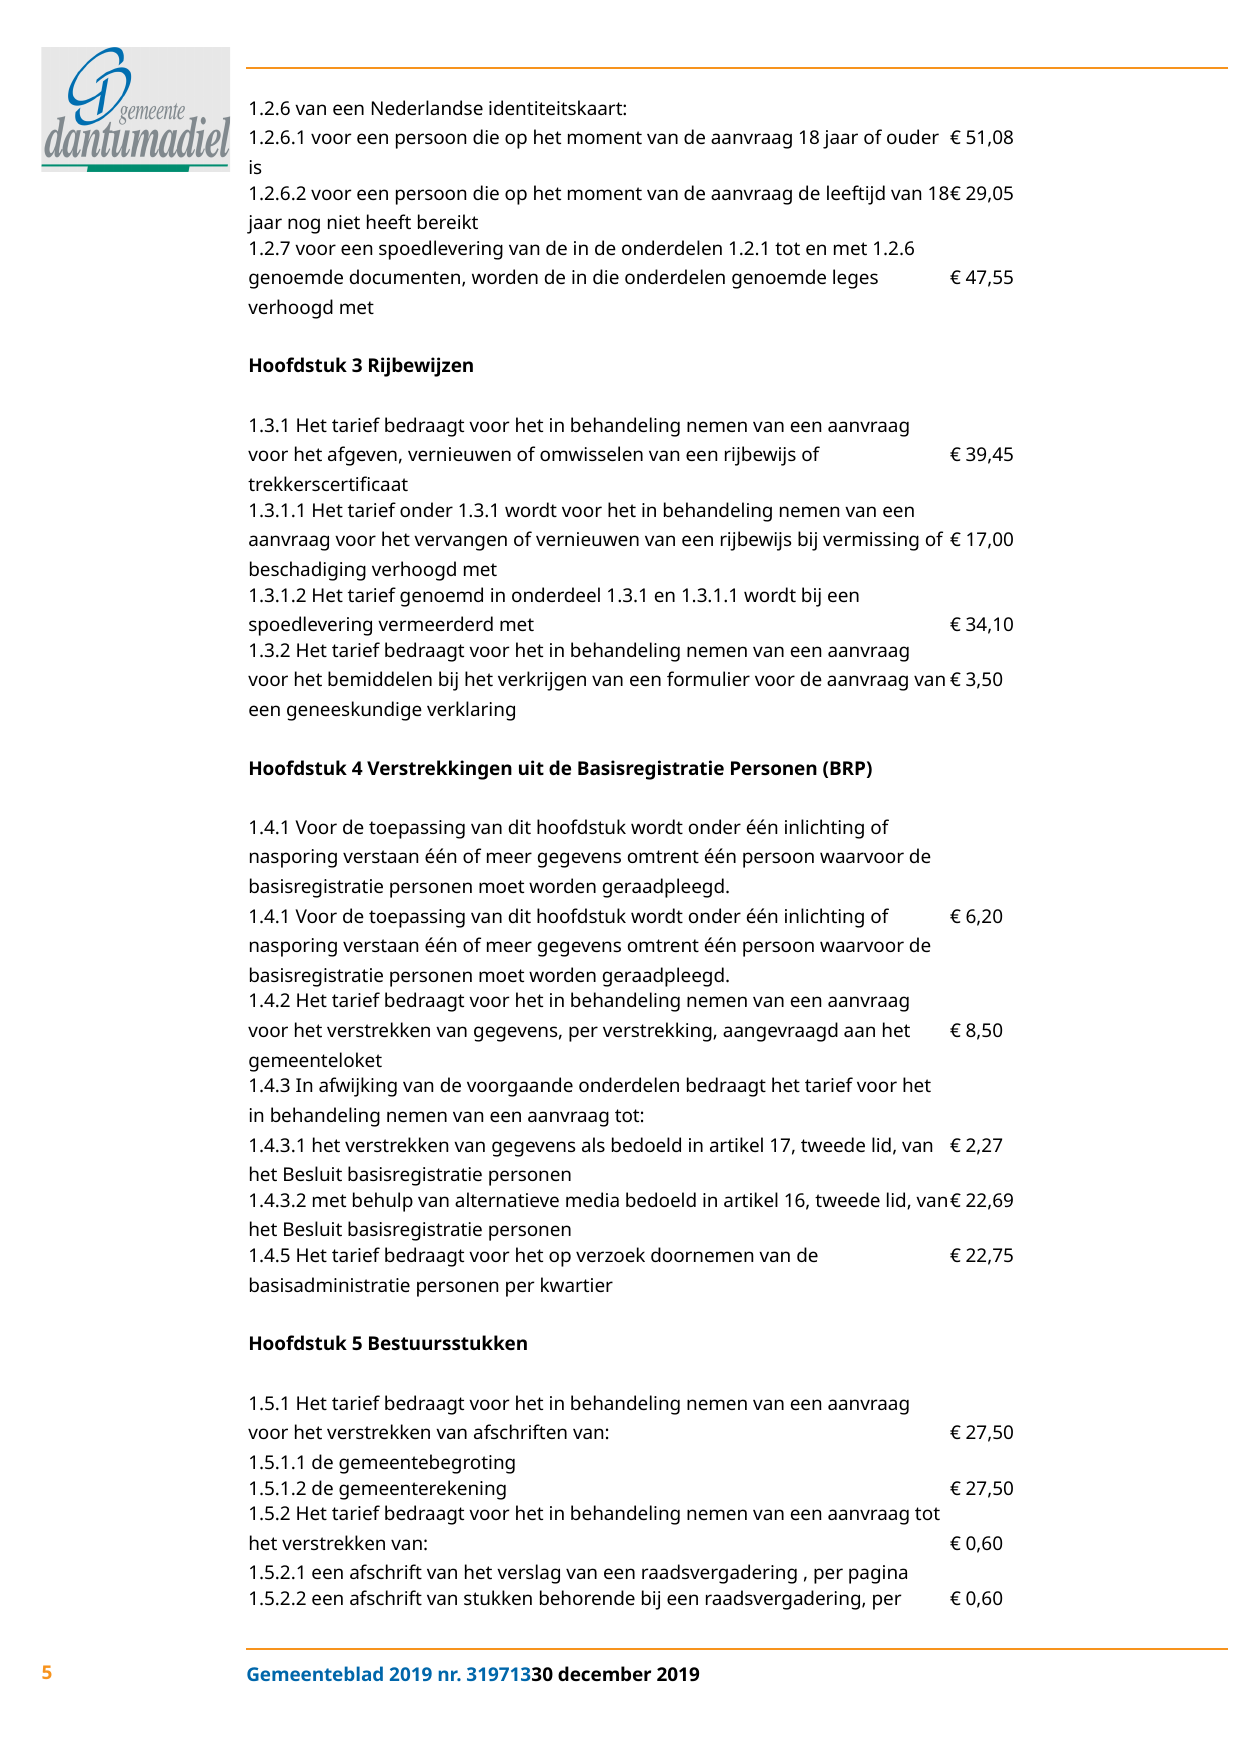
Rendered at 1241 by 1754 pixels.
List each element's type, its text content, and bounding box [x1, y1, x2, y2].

text Hoofdstuk 4 Verstrekkingen uit de Basisregistratie Personen (BRP) [248, 755, 1152, 781]
table_cell 1.5.2 Het tarief bedraagt voor het in behandeling nemen van een aanvraag tot het verstrekken van: 1.5.2.1 een afschrift van het verslag van een raadsvergadering , per pagina [248, 1500, 950, 1585]
table_header 1.4.1 Voor de toepassing van dit hoofdstuk wordt onder één inlichting of nasporing verstaan één of meer gegevens omtrent één persoon waarvoor de basisregistratie personen moet worden geraadpleegd. 1.4.1 Voor de toepassing van dit hoofdstuk wordt onder één inlichting of nasporing verstaan één of meer gegevens omtrent één persoon waarvoor de basisregistratie personen moet worden geraadpleegd. [248, 814, 950, 988]
table_cell 1.5.1.2 de gemeenterekening [248, 1475, 950, 1500]
table_cell 1.4.5 Het tarief bedraagt voor het op verzoek doornemen van de basisadministratie personen per kwartier [248, 1243, 950, 1298]
table_cell € 51,08 [950, 95, 1152, 180]
picture [41, 47, 231, 172]
table_cell € 3,50 [950, 637, 1152, 722]
table_cell € 8,50 [950, 988, 1152, 1073]
table_cell € 0,60 [950, 1500, 1152, 1585]
table_cell € 0,60 [950, 1585, 1152, 1611]
table_cell € 47,55 [950, 235, 1152, 320]
table_header € 6,20 [950, 814, 1152, 988]
table_cell 1.2.7 voor een spoedlevering van de in de onderdelen 1.2.1 tot en met 1.2.6 genoemde documenten, worden de in die onderdelen genoemde leges verhoogd met [248, 235, 950, 320]
table_header € 27,50 [950, 1390, 1152, 1475]
text Hoofdstuk 5 Bestuursstukken [248, 1331, 1152, 1356]
table_header 1.5.1 Het tarief bedraagt voor het in behandeling nemen van een aanvraag voor het verstrekken van afschriften van: 1.5.1.1 de gemeentebegroting [248, 1390, 950, 1475]
table_header € 39,45 [950, 412, 1152, 497]
table_cell € 34,10 [950, 582, 1152, 637]
table_cell € 22,69 [950, 1187, 1152, 1242]
table_cell € 2,27 [950, 1073, 1152, 1187]
table_cell 1.3.2 Het tarief bedraagt voor het in behandeling nemen van een aanvraag voor het bemiddelen bij het verkrijgen van een formulier voor de aanvraag van een geneeskundige verklaring [248, 637, 950, 722]
table_cell 1.4.3 In afwijking van de voorgaande onderdelen bedraagt het tarief voor het in behandeling nemen van een aanvraag tot: 1.4.3.1 het verstrekken van gegevens als bedoeld in artikel 17, tweede lid, van het Besluit basisregistratie personen [248, 1073, 950, 1187]
table_cell € 17,00 [950, 497, 1152, 582]
table_cell 1.2.6 van een Nederlandse identiteitskaart: 1.2.6.1 voor een persoon die op het moment van de aanvraag 18 jaar of ouder is [248, 95, 950, 180]
table_cell € 27,50 [950, 1475, 1152, 1500]
table_cell € 29,05 [950, 180, 1152, 235]
table_cell 1.4.2 Het tarief bedraagt voor het in behandeling nemen van een aanvraag voor het verstrekken van gegevens, per verstrekking, aangevraagd aan het gemeenteloket [248, 988, 950, 1073]
table_cell 1.2.6.2 voor een persoon die op het moment van de aanvraag de leeftijd van 18 jaar nog niet heeft bereikt [248, 180, 950, 235]
table_cell 1.3.1.1 Het tarief onder 1.3.1 wordt voor het in behandeling nemen van een aanvraag voor het vervangen of vernieuwen van een rijbewijs bij vermissing of beschadiging verhoogd met [248, 497, 950, 582]
table_cell 1.3.1.2 Het tarief genoemd in onderdeel 1.3.1 en 1.3.1.1 wordt bij een spoedlevering vermeerderd met [248, 582, 950, 637]
table_header 1.3.1 Het tarief bedraagt voor het in behandeling nemen van een aanvraag voor het afgeven, vernieuwen of omwisselen van een rijbewijs of trekkerscertificaat [248, 412, 950, 497]
table_cell 1.4.3.2 met behulp van alternatieve media bedoeld in artikel 16, tweede lid, van het Besluit basisregistratie personen [248, 1187, 950, 1242]
text Hoofdstuk 3 Rijbewijzen [248, 353, 1152, 378]
table_cell 1.5.2.2 een afschrift van stukken behorende bij een raadsvergadering, per [248, 1585, 950, 1611]
table_cell € 22,75 [950, 1243, 1152, 1298]
